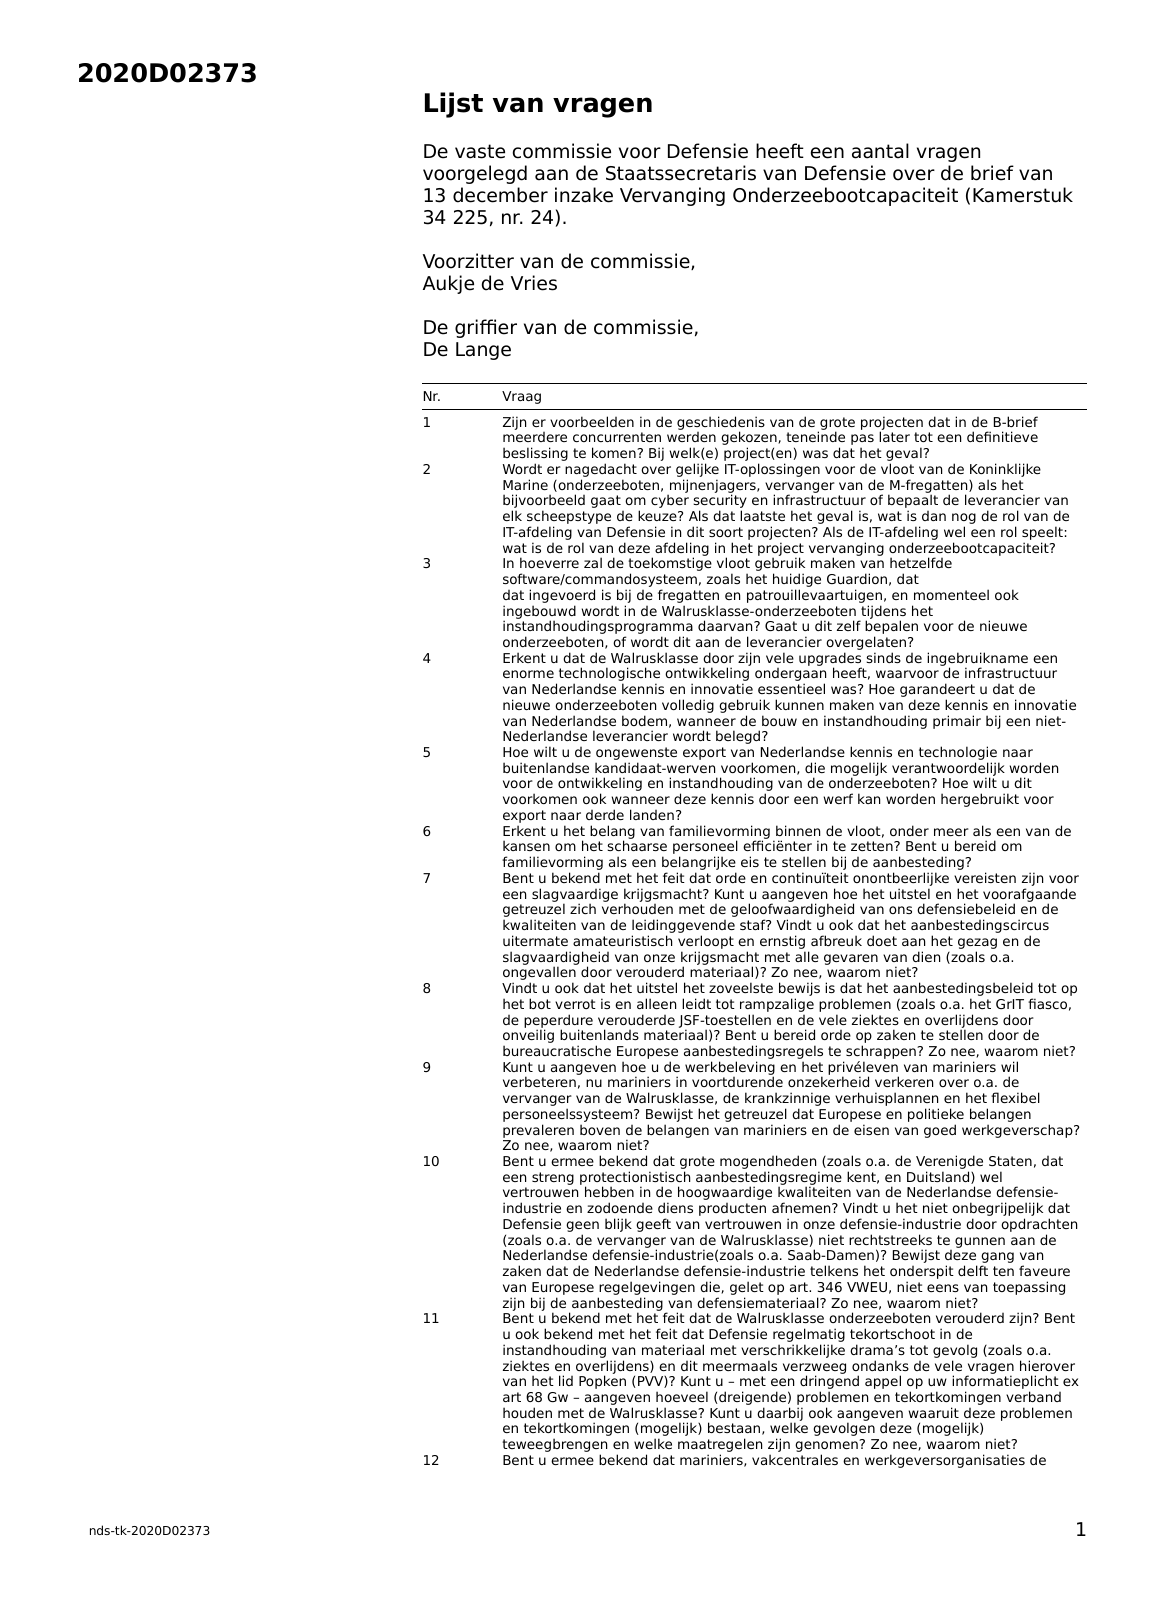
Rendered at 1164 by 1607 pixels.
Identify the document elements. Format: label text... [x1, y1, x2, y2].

table_cell 8 [422, 981, 496, 1059]
table_cell Zijn er voorbeelden in de geschiedenis van de grote projecten dat in de B-brief meerdere concurrenten werden gekozen, teneinde pas later tot een definitieve beslissing te komen? Bij welk(e) project(en) was dat het geval? [496, 410, 1087, 462]
table_cell 1 [422, 410, 496, 462]
table_cell 5 [422, 745, 496, 823]
text nds-tk-2020D02373 [88, 1524, 323, 1538]
table_cell 12 [422, 1453, 496, 1468]
text De Lange [422, 339, 1087, 361]
text De griffier van de commissie, [422, 317, 1087, 339]
table_cell In hoeverre zal de toekomstige vloot gebruik maken van hetzelfde software/commandosysteem, zoals het huidige Guardion, dat dat ingevoerd is bij de fregatten en patrouillevaartuigen, en momenteel ook ingebouwd wordt in de Walrusklasse-onderzeeboten tijdens het instandhoudingsprogramma daarvan? Gaat u dit zelf bepalen voor de nieuwe onderzeeboten, of wordt dit aan de leverancier overgelaten? [496, 556, 1087, 651]
table_cell 6 [422, 824, 496, 871]
table_cell Wordt er nagedacht over gelijke IT-oplossingen voor de vloot van de Koninklijke Marine (onderzeeboten, mijnenjagers, vervanger van de M-fregatten) als het bijvoorbeeld gaat om cyber security en infrastructuur of bepaalt de leverancier van elk scheepstype de keuze? Als dat laatste het geval is, wat is dan nog de rol van de IT-afdeling van Defensie in dit soort projecten? Als de IT-afdeling wel een rol speelt: wat is de rol van deze afdeling in het project vervanging onderzeebootcapaciteit? [496, 462, 1087, 556]
text Aukje de Vries [422, 273, 1087, 295]
table_header Vraag [496, 384, 1087, 409]
table_cell Kunt u aangeven hoe u de werkbeleving en het privéleven van mariniers wil verbeteren, nu mariniers in voortdurende onzekerheid verkeren over o.a. de vervanger van de Walrusklasse, de krankzinnige verhuisplannen en het flexibel personeelssysteem? Bewijst het getreuzel dat Europese en politieke belangen prevaleren boven de belangen van mariniers en de eisen van goed werkgeverschap? Zo nee, waarom niet? [496, 1060, 1087, 1154]
table_cell 11 [422, 1311, 496, 1453]
table_cell 3 [422, 556, 496, 651]
text Lijst van vragen [77, 89, 1087, 118]
text De vaste commissie voor Defensie heeft een aantal vragen voorgelegd aan de Staatssecretaris van Defensie over de brief van 13 december inzake Vervanging Onderzeebootcapaciteit (Kamerstuk 34 225, nr. 24). [422, 141, 1087, 228]
table_cell 7 [422, 871, 496, 981]
table_cell 9 [422, 1060, 496, 1154]
table_cell Bent u bekend met het feit dat de Walrusklasse onderzeeboten verouderd zijn? Bent u ook bekend met het feit dat Defensie regelmatig tekortschoot in de instandhouding van materiaal met verschrikkelijke drama’s tot gevolg (zoals o.a. ziektes en overlijdens) en dit meermaals verzweeg ondanks de vele vragen hierover van het lid Popken (PVV)? Kunt u – met een dringend appel op uw informatieplicht ex art 68 Gw – aangeven hoeveel (dreigende) problemen en tekortkomingen verband houden met de Walrusklasse? Kunt u daarbij ook aangeven waaruit deze problemen en tekortkomingen (mogelijk) bestaan, welke gevolgen deze (mogelijk) teweegbrengen en welke maatregelen zijn genomen? Zo nee, waarom niet? [496, 1311, 1087, 1453]
table_cell Erkent u het belang van familievorming binnen de vloot, onder meer als een van de kansen om het schaarse personeel efficiënter in te zetten? Bent u bereid om familievorming als een belangrijke eis te stellen bij de aanbesteding? [496, 824, 1087, 871]
table_cell 2 [422, 462, 496, 556]
table_cell 4 [422, 651, 496, 745]
table_cell Bent u bekend met het feit dat orde en continuïteit onontbeerlijke vereisten zijn voor een slagvaardige krijgsmacht? Kunt u aangeven hoe het uitstel en het voorafgaande getreuzel zich verhouden met de geloofwaardigheid van ons defensiebeleid en de kwaliteiten van de leidinggevende staf? Vindt u ook dat het aanbestedingscircus uitermate amateuristisch verloopt en ernstig afbreuk doet aan het gezag en de slagvaardigheid van onze krijgsmacht met alle gevaren van dien (zoals o.a. ongevallen door verouderd materiaal)? Zo nee, waarom niet? [496, 871, 1087, 981]
table_header Nr. [422, 384, 496, 409]
text Voorzitter van de commissie, [422, 251, 1087, 273]
table_cell Vindt u ook dat het uitstel het zoveelste bewijs is dat het aanbestedingsbeleid tot op het bot verrot is en alleen leidt tot rampzalige problemen (zoals o.a. het GrIT fiasco, de peperdure verouderde JSF-toestellen en de vele ziektes en overlijdens door onveilig buitenlands materiaal)? Bent u bereid orde op zaken te stellen door de bureaucratische Europese aanbestedingsregels te schrappen? Zo nee, waarom niet? [496, 981, 1087, 1059]
table_cell Bent u ermee bekend dat mariniers, vakcentrales en werkgeversorganisaties de [496, 1453, 1087, 1468]
table_cell Hoe wilt u de ongewenste export van Nederlandse kennis en technologie naar buitenlandse kandidaat-werven voorkomen, die mogelijk verantwoordelijk worden voor de ontwikkeling en instandhouding van de onderzeeboten? Hoe wilt u dit voorkomen ook wanneer deze kennis door een werf kan worden hergebruikt voor export naar derde landen? [496, 745, 1087, 823]
text 2020D02373 [77, 59, 1087, 89]
table_cell Erkent u dat de Walrusklasse door zijn vele upgrades sinds de ingebruikname een enorme technologische ontwikkeling ondergaan heeft, waarvoor de infrastructuur van Nederlandse kennis en innovatie essentieel was? Hoe garandeert u dat de nieuwe onderzeeboten volledig gebruik kunnen maken van deze kennis en innovatie van Nederlandse bodem, wanneer de bouw en instandhouding primair bij een niet-Nederlandse leverancier wordt belegd? [496, 651, 1087, 745]
table_cell Bent u ermee bekend dat grote mogendheden (zoals o.a. de Verenigde Staten, dat een streng protectionistisch aanbestedingsregime kent, en Duitsland) wel vertrouwen hebben in de hoogwaardige kwaliteiten van de Nederlandse defensie-industrie en zodoende diens producten afnemen? Vindt u het niet onbegrijpelijk dat Defensie geen blijk geeft van vertrouwen in onze defensie-industrie door opdrachten (zoals o.a. de vervanger van de Walrusklasse) niet rechtstreeks te gunnen aan de Nederlandse defensie-industrie(zoals o.a. Saab-Damen)? Bewijst deze gang van zaken dat de Nederlandse defensie-industrie telkens het onderspit delft ten faveure van Europese regelgevingen die, gelet op art. 346 VWEU, niet eens van toepassing zijn bij de aanbesteding van defensiemateriaal? Zo nee, waarom niet? [496, 1154, 1087, 1311]
table_cell 10 [422, 1154, 496, 1311]
